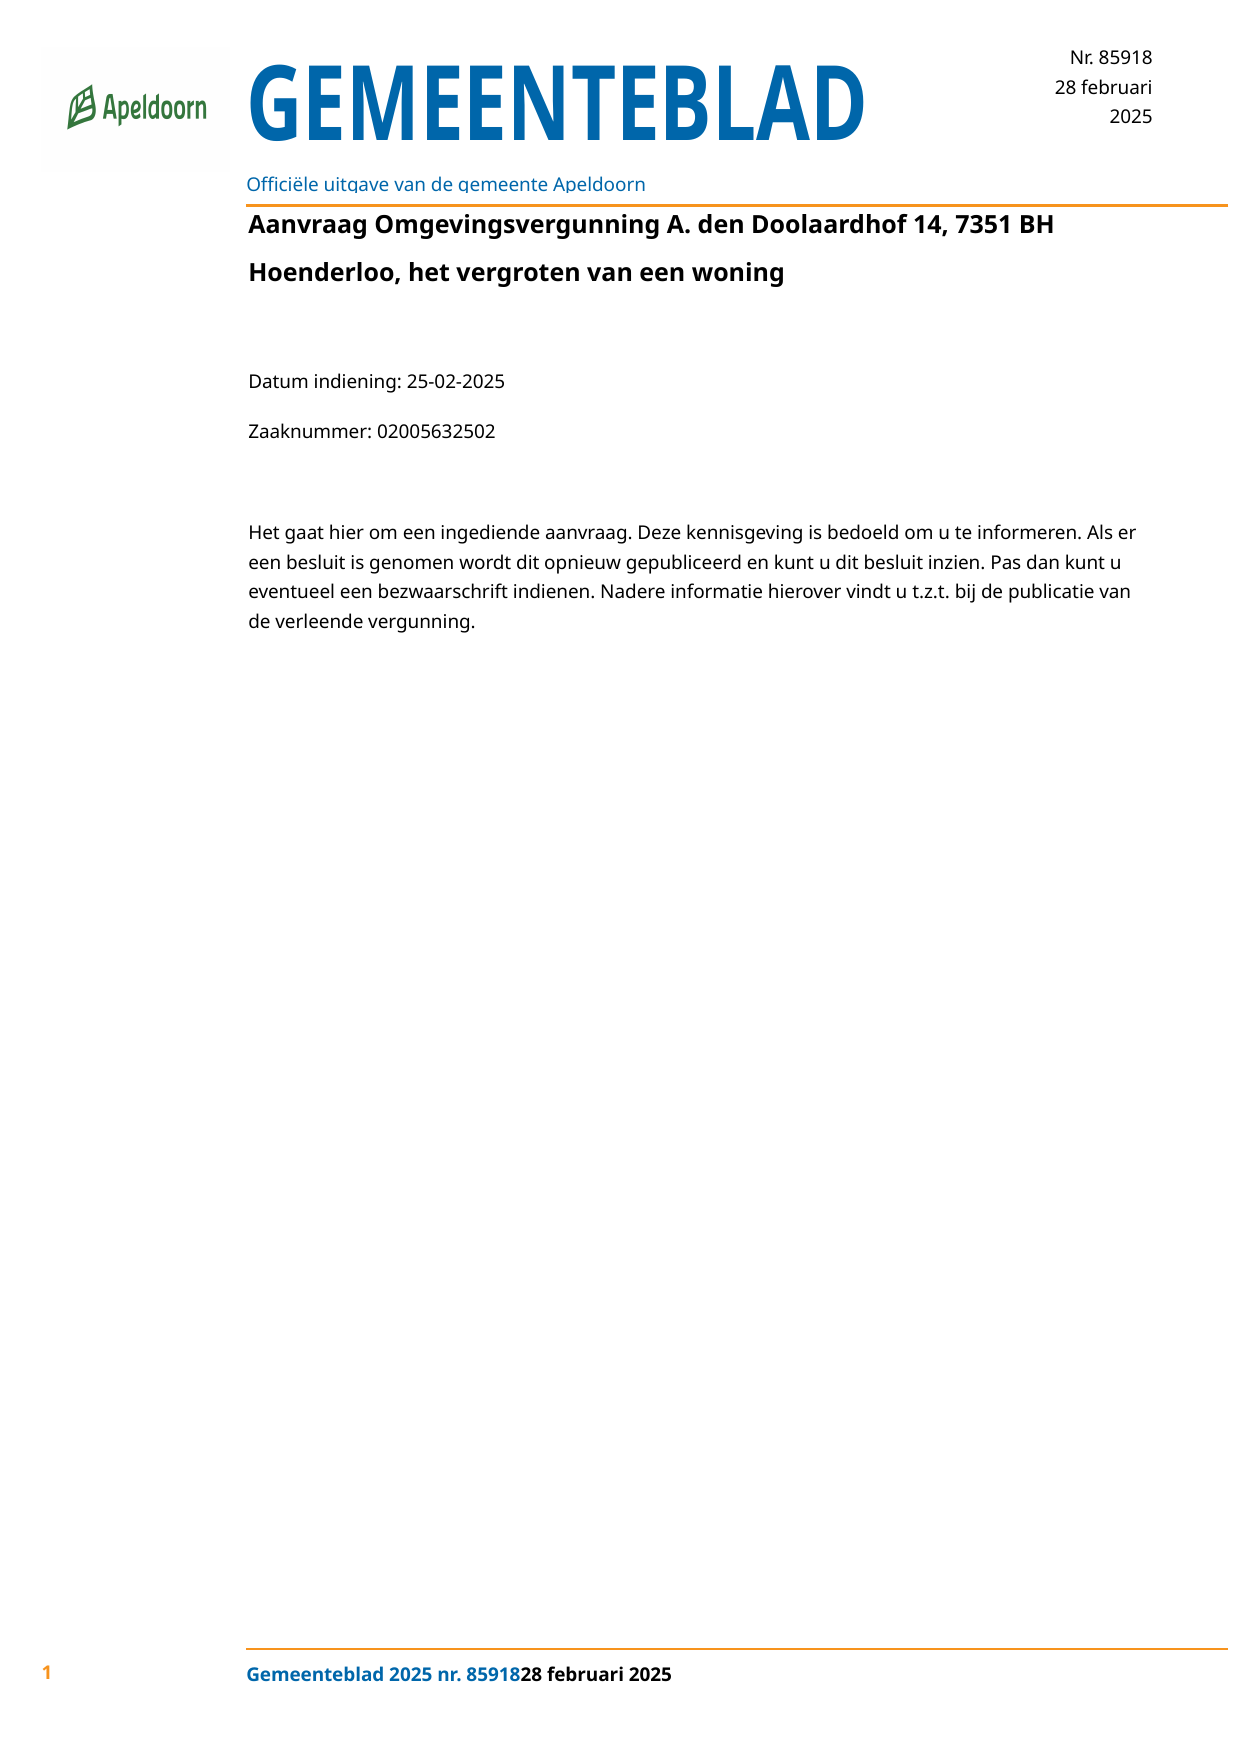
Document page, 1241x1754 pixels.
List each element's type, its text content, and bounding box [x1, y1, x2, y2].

text Datum indiening: 25-02-2025 [248, 368, 1152, 394]
text Aanvraag Omgevingsvergunning A. den Doolaardhof 14, 7351 BH Hoenderloo, het vergroten van een woning [248, 207, 1152, 288]
text Zaaknummer: 02005632502 [248, 419, 1152, 444]
picture [41, 47, 231, 172]
text Het gaat hier om een ingediende aanvraag. Deze kennisgeving is bedoeld om u te informeren. Als er een besluit is genomen wordt dit opnieuw gepubliceerd en kunt u dit besluit inzien. Pas dan kunt u eventueel een bezwaarschrift indienen. Nadere informatie hierover vindt u t.z.t. bij de publicatie van de verleende vergunning. [248, 519, 1152, 634]
